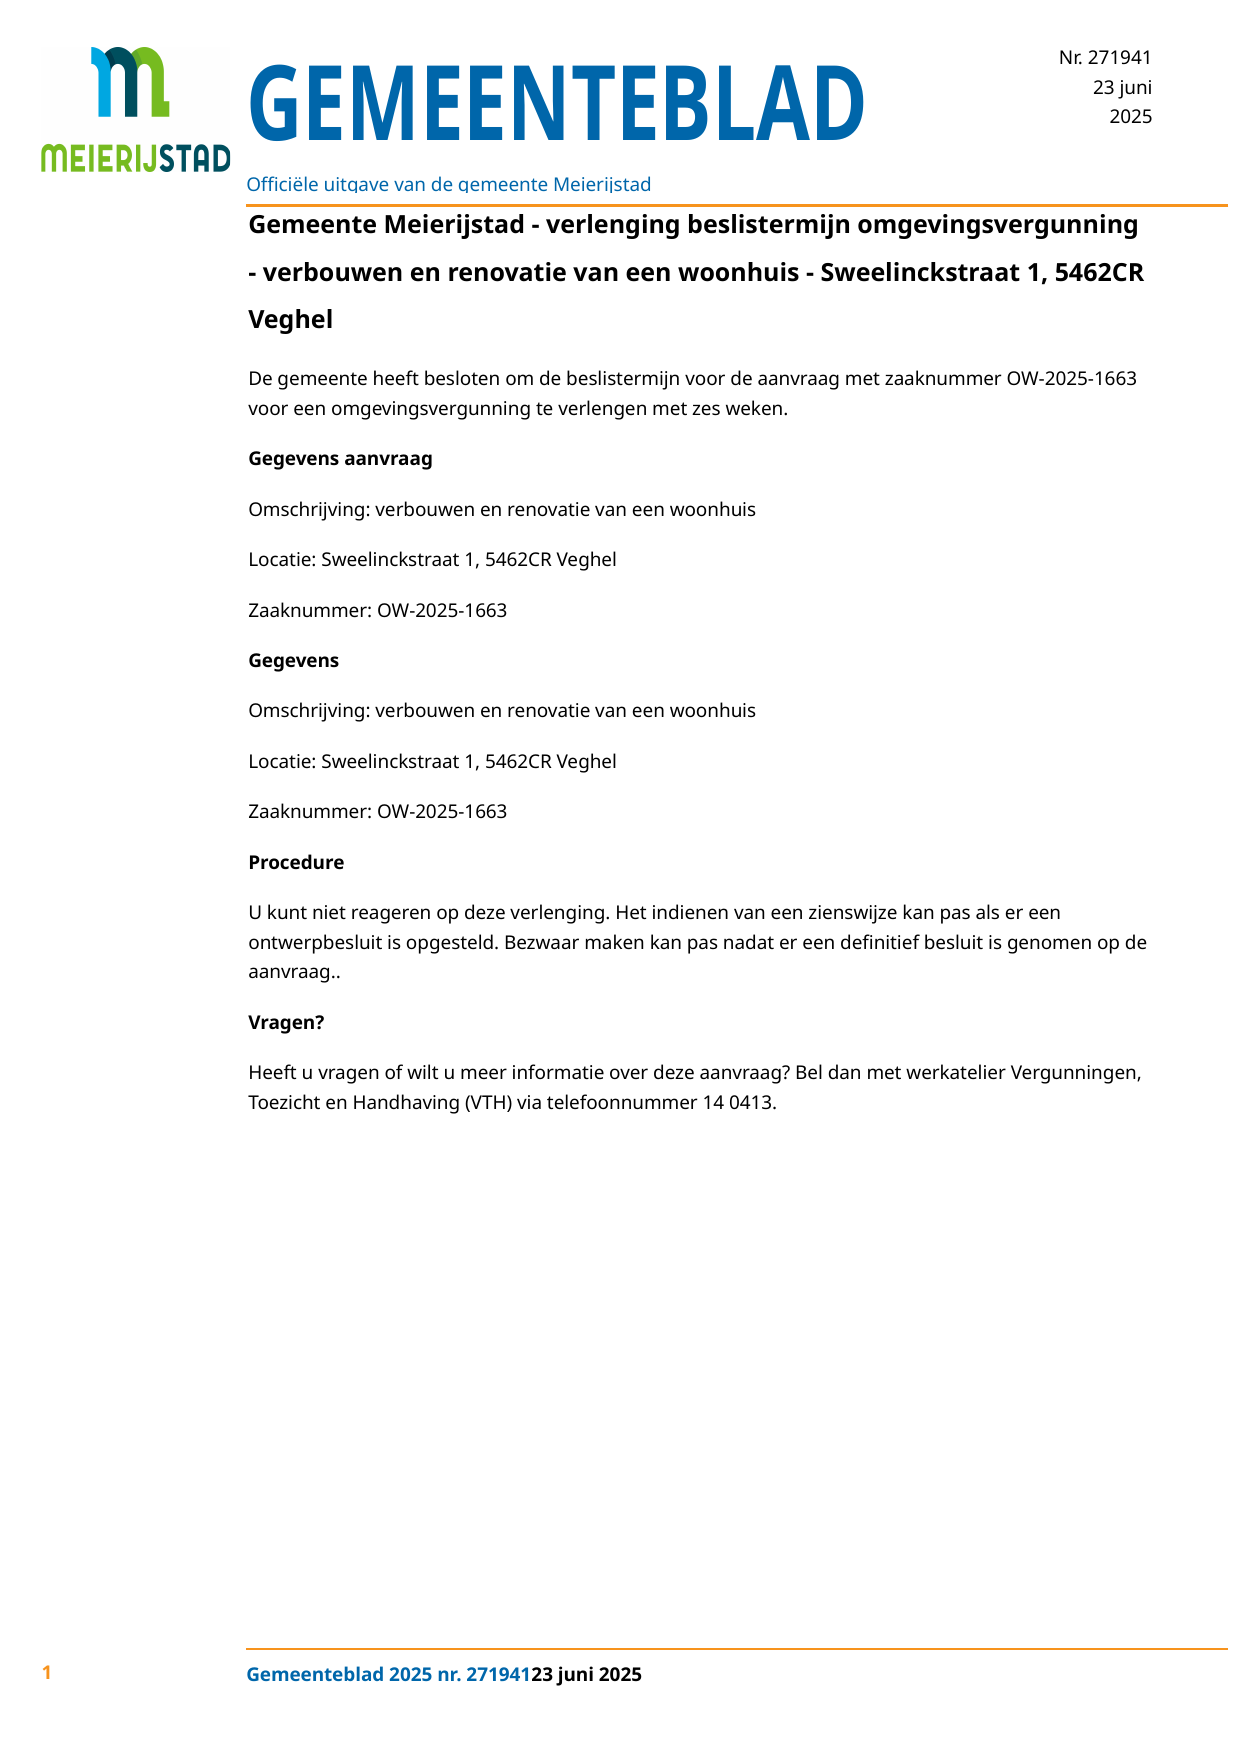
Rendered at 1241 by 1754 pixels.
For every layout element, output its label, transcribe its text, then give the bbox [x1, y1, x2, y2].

text Heeft u vragen of wilt u meer informatie over deze aanvraag? Bel dan met werkatelier Vergunningen, Toezicht en Handhaving (VTH) via telefoonnummer 14 0413. [248, 1059, 1152, 1114]
text Vragen? [248, 1009, 1152, 1034]
text Omschrijving: verbouwen en renovatie van een woonhuis [248, 496, 1152, 522]
text Zaaknummer: OW-2025-1663 [248, 798, 1152, 824]
text De gemeente heeft besloten om de beslistermijn voor de aanvraag met zaaknummer OW-2025-1663 voor een omgevingsvergunning te verlengen met zes weken. [248, 366, 1152, 421]
text Omschrijving: verbouwen en renovatie van een woonhuis [248, 698, 1152, 723]
text Gemeente Meierijstad - verlenging beslistermijn omgevingsvergunning - verbouwen en renovatie van een woonhuis - Sweelinckstraat 1, 5462CR Veghel [248, 207, 1152, 336]
text Locatie: Sweelinckstraat 1, 5462CR Veghel [248, 748, 1152, 774]
picture [41, 47, 231, 172]
text Gegevens [248, 647, 1152, 673]
text Gegevens aanvraag [248, 446, 1152, 471]
text Procedure [248, 849, 1152, 874]
text Locatie: Sweelinckstraat 1, 5462CR Veghel [248, 546, 1152, 572]
text Zaaknummer: OW-2025-1663 [248, 597, 1152, 622]
text U kunt niet reageren op deze verlenging. Het indienen van een zienswijze kan pas als er een ontwerpbesluit is opgesteld. Bezwaar maken kan pas nadat er een definitief besluit is genomen op de aanvraag.. [248, 899, 1152, 984]
